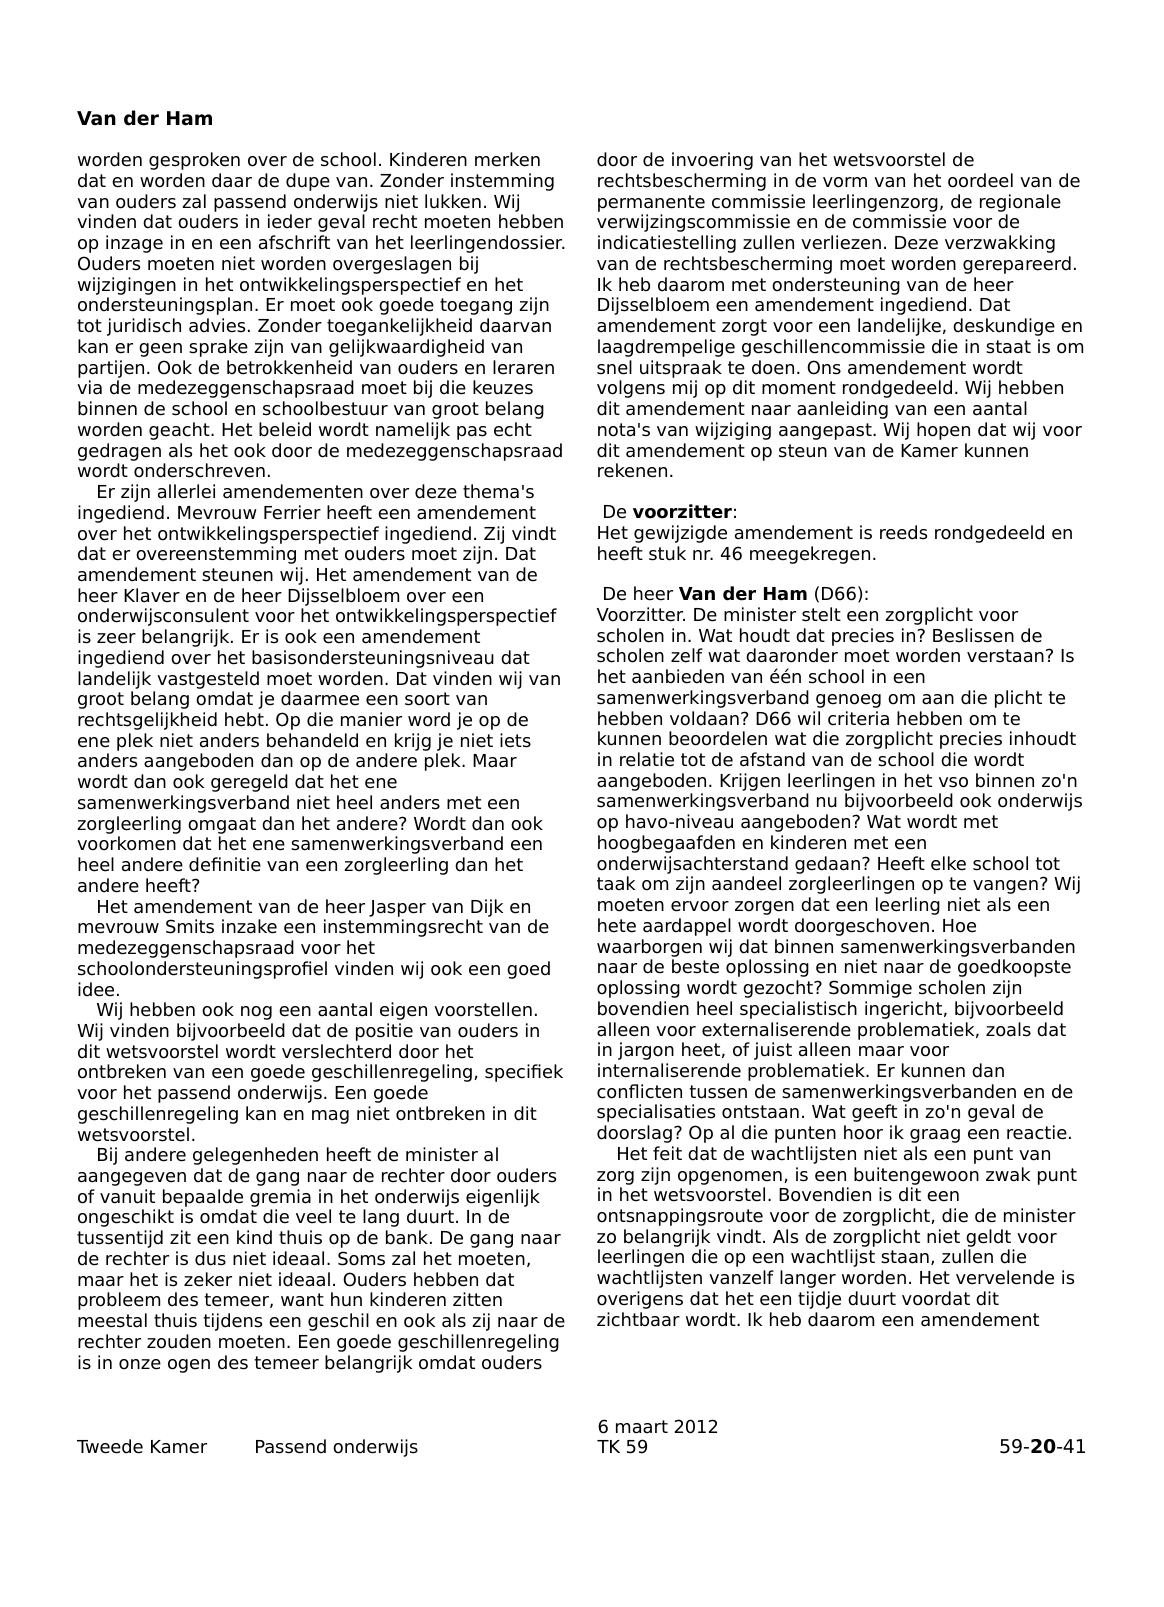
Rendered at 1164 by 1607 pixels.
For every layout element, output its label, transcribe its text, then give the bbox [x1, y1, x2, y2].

text worden gesproken over de school. Kinderen merken dat en worden daar de dupe van. Zonder instemming van ouders zal passend onderwijs niet lukken. Wij vinden dat ouders in ieder geval recht moeten hebben op inzage in en een afschrift van het leerlingendossier. Ouders moeten niet worden overgeslagen bij wijzigingen in het ontwikkelingsperspectief en het ondersteuningsplan. Er moet ook goede toegang zijn tot juridisch advies. Zonder toegankelijkheid daarvan kan er geen sprake zijn van gelijkwaardigheid van partijen. Ook de betrokkenheid van ouders en leraren via de medezeggenschapsraad moet bij die keuzes binnen de school en schoolbestuur van groot belang worden geacht. Het beleid wordt namelijk pas echt gedragen als het ook door de medezeggenschapsraad wordt onderschreven. [77, 150, 567, 482]
text Het amendement van de heer Jasper van Dijk en mevrouw Smits inzake een instemmingsrecht van de medezeggenschapsraad voor het schoolondersteuningsprofiel vinden wij ook een goed idee. [77, 896, 567, 1000]
text De heer Van der Ham (D66): [596, 584, 1087, 605]
text door de invoering van het wetsvoorstel de rechtsbescherming in de vorm van het oordeel van de permanente commissie leerlingenzorg, de regionale verwijzingscommissie en de commissie voor de indicatiestelling zullen verliezen. Deze verzwakking van de rechtsbescherming moet worden gerepareerd. Ik heb daarom met ondersteuning van de heer Dijsselbloem een amendement ingediend. Dat amendement zorgt voor een landelijke, deskundige en laagdrempelige geschillencommissie die in staat is om snel uitspraak te doen. Ons amendement wordt volgens mij op dit moment rondgedeeld. Wij hebben dit amendement naar aanleiding van een aantal nota's van wijziging aangepast. Wij hopen dat wij voor dit amendement op steun van de Kamer kunnen rekenen. [596, 150, 1087, 482]
text Het gewijzigde amendement is reeds rondgedeeld en heeft stuk nr. 46 meegekregen. [596, 523, 1087, 564]
text De voorzitter: [596, 502, 1087, 523]
text Het feit dat de wachtlijsten niet als een punt van zorg zijn opgenomen, is een buitengewoon zwak punt in het wetsvoorstel. Bovendien is dit een ontsnappingsroute voor de zorgplicht, die de minister zo belangrijk vindt. Als de zorgplicht niet geldt voor leerlingen die op een wachtlijst staan, zullen die wachtlijsten vanzelf langer worden. Het vervelende is overigens dat het een tijdje duurt voordat dit zichtbaar wordt. Ik heb daarom een amendement [596, 1144, 1087, 1330]
text Wij hebben ook nog een aantal eigen voorstellen. Wij vinden bijvoorbeeld dat de positie van ouders in dit wetsvoorstel wordt verslechterd door het ontbreken van een goede geschillenregeling, specifiek voor het passend onderwijs. Een goede geschillenregeling kan en mag niet ontbreken in dit wetsvoorstel. [77, 1000, 567, 1145]
text Bij andere gelegenheden heeft de minister al aangegeven dat de gang naar de rechter door ouders of vanuit bepaalde gremia in het onderwijs eigenlijk ongeschikt is omdat die veel te lang duurt. In de tussentijd zit een kind thuis op de bank. De gang naar de rechter is dus niet ideaal. Soms zal het moeten, maar het is zeker niet ideaal. Ouders hebben dat probleem des temeer, want hun kinderen zitten meestal thuis tijdens een geschil en ook als zij naar de rechter zouden moeten. Een goede geschillenregeling is in onze ogen des temeer belangrijk omdat ouders [77, 1145, 567, 1373]
text Er zijn allerlei amendementen over deze thema's ingediend. Mevrouw Ferrier heeft een amendement over het ontwikkelingsperspectief ingediend. Zij vindt dat er overeenstemming met ouders moet zijn. Dat amendement steunen wij. Het amendement van de heer Klaver en de heer Dijsselbloem over een onderwijsconsulent voor het ontwikkelingsperspectief is zeer belangrijk. Er is ook een amendement ingediend over het basisondersteuningsniveau dat landelijk vastgesteld moet worden. Dat vinden wij van groot belang omdat je daarmee een soort van rechtsgelijkheid hebt. Op die manier word je op de ene plek niet anders behandeld en krijg je niet iets anders aangeboden dan op de andere plek. Maar wordt dan ook geregeld dat het ene samenwerkingsverband niet heel anders met een zorgleerling omgaat dan het andere? Wordt dan ook voorkomen dat het ene samenwerkingsverband een heel andere definitie van een zorgleerling dan het andere heeft? [77, 482, 567, 896]
text Voorzitter. De minister stelt een zorgplicht voor scholen in. Wat houdt dat precies in? Beslissen de scholen zelf wat daaronder moet worden verstaan? Is het aanbieden van één school in een samenwerkingsverband genoeg om aan die plicht te hebben voldaan? D66 wil criteria hebben om te kunnen beoordelen wat die zorgplicht precies inhoudt in relatie tot de afstand van de school die wordt aangeboden. Krijgen leerlingen in het vso binnen zo'n samenwerkingsverband nu bijvoorbeeld ook onderwijs op havo-niveau aangeboden? Wat wordt met hoogbegaafden en kinderen met een onderwijsachterstand gedaan? Heeft elke school tot taak om zijn aandeel zorgleerlingen op te vangen? Wij moeten ervoor zorgen dat een leerling niet als een hete aardappel wordt doorgeschoven. Hoe waarborgen wij dat binnen samenwerkingsverbanden naar de beste oplossing en niet naar de goedkoopste oplossing wordt gezocht? Sommige scholen zijn bovendien heel specialistisch ingericht, bijvoorbeeld alleen voor externaliserende problematiek, zoals dat in jargon heet, of juist alleen maar voor internaliserende problematiek. Er kunnen dan conflicten tussen de samenwerkingsverbanden en de specialisaties ontstaan. Wat geeft in zo'n geval de doorslag? Op al die punten hoor ik graag een reactie. [596, 605, 1087, 1144]
